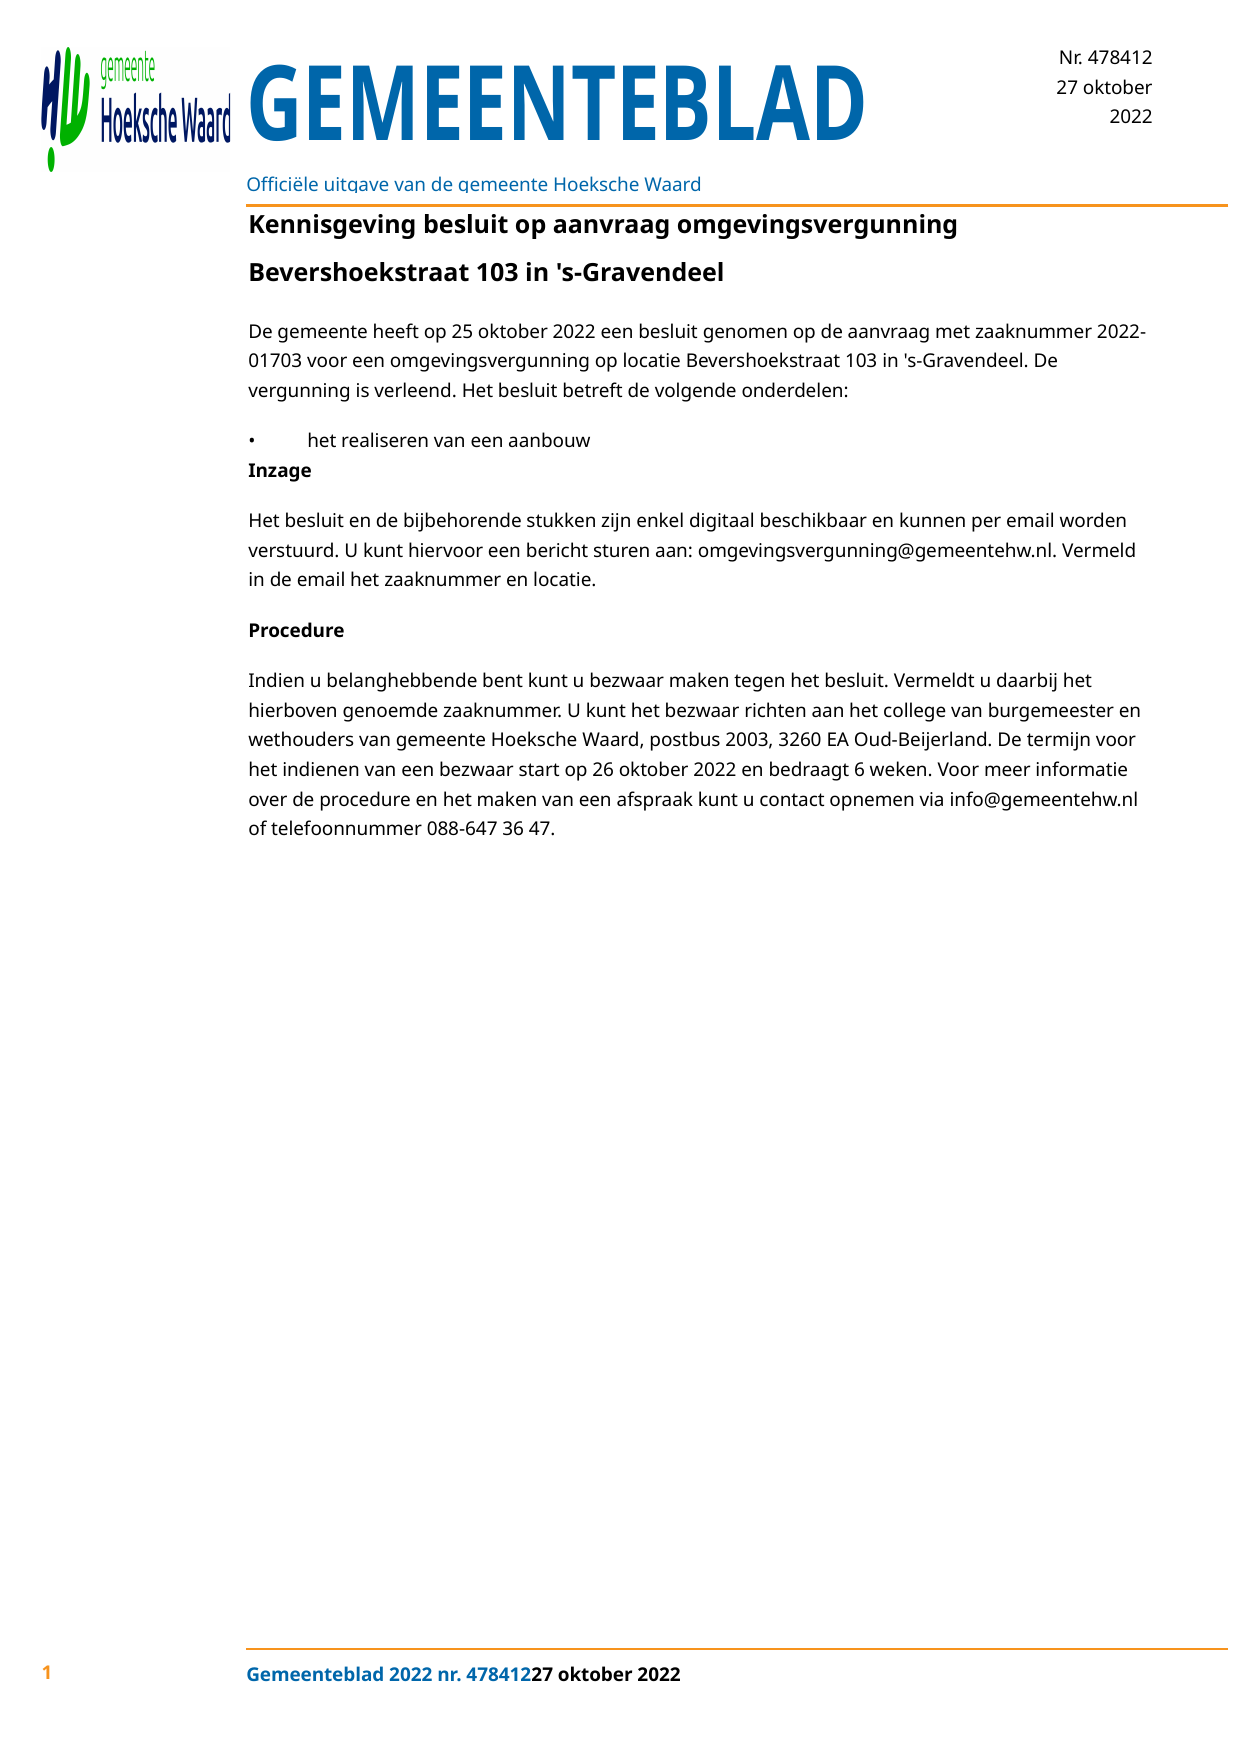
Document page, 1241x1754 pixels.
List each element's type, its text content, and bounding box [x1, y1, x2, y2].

text De gemeente heeft op 25 oktober 2022 een besluit genomen op de aanvraag met zaaknummer 2022-01703 voor een omgevingsvergunning op locatie Bevershoekstraat 103 in 's-Gravendeel. De vergunning is verleend. Het besluit betreft de volgende onderdelen: [248, 318, 1152, 403]
text Kennisgeving besluit op aanvraag omgevingsvergunning Bevershoekstraat 103 in 's-Gravendeel [248, 207, 1152, 288]
text Indien u belanghebbende bent kunt u bezwaar maken tegen het besluit. Vermeldt u daarbij het hierboven genoemde zaaknummer. U kunt het bezwaar richten aan het college van burgemeester en wethouders van gemeente Hoeksche Waard, postbus 2003, 3260 EA Oud-Beijerland. De termijn voor het indienen van een bezwaar start op 26 oktober 2022 en bedraagt 6 weken. Voor meer informatie over de procedure en het maken van een afspraak kunt u contact opnemen via info@gemeentehw.nl of telefoonnummer 088-647 36 47. [248, 667, 1152, 841]
text Het besluit en de bijbehorende stukken zijn enkel digitaal beschikbaar en kunnen per email worden verstuurd. U kunt hiervoor een bericht sturen aan: omgevingsvergunning@gemeentehw.nl. Vermeld in de email het zaaknummer en locatie. [248, 507, 1152, 592]
text Inzage [248, 457, 1152, 483]
list het realiseren van een aanbouw [248, 427, 1152, 453]
text Procedure [248, 617, 1152, 643]
picture [41, 47, 231, 172]
